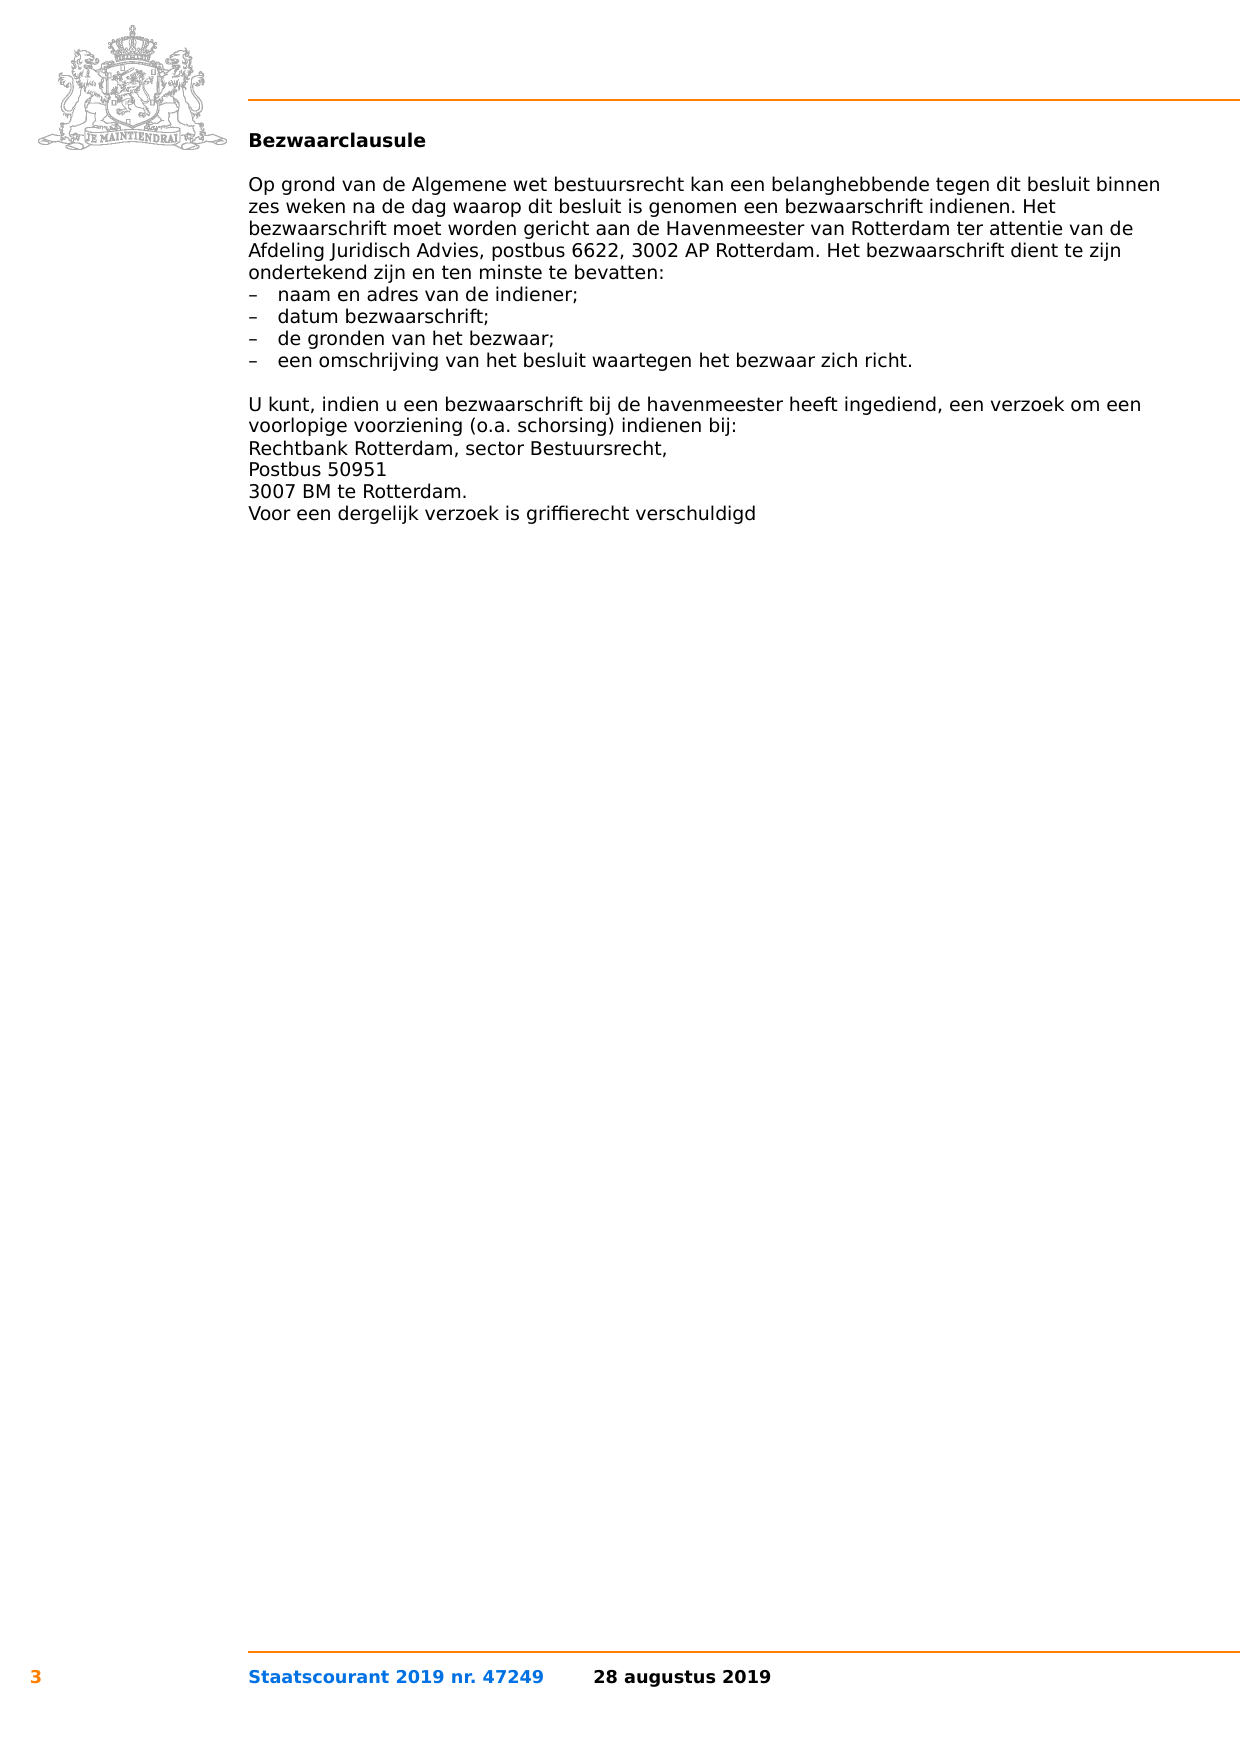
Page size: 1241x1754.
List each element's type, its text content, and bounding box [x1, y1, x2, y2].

text 3007 BM te Rotterdam. [248, 481, 1163, 503]
text – datum bezwaarschrift; [248, 306, 1163, 328]
text Bezwaarclausule [248, 130, 1163, 152]
text U kunt, indien u een bezwaarschrift bij de havenmeester heeft ingediend, een verzoek om een voorlopige voorziening (o.a. schorsing) indienen bij: [248, 393, 1163, 437]
picture [38, 25, 227, 150]
text Rechtbank Rotterdam, sector Bestuursrecht, [248, 437, 1163, 459]
text – een omschrijving van het besluit waartegen het bezwaar zich richt. [248, 349, 1163, 372]
text Postbus 50951 [248, 459, 1163, 481]
text Op grond van de Algemene wet bestuursrecht kan een belanghebbende tegen dit besluit binnen zes weken na de dag waarop dit besluit is genomen een bezwaarschrift indienen. Het bezwaarschrift moet worden gericht aan de Havenmeester van Rotterdam ter attentie van de Afdeling Juridisch Advies, postbus 6622, 3002 AP Rotterdam. Het bezwaarschrift dient te zijn ondertekend zijn en ten minste te bevatten: [248, 174, 1163, 284]
text Voor een dergelijk verzoek is griffierecht verschuldigd [248, 503, 1163, 525]
text – naam en adres van de indiener; [248, 284, 1163, 306]
text – de gronden van het bezwaar; [248, 328, 1163, 349]
